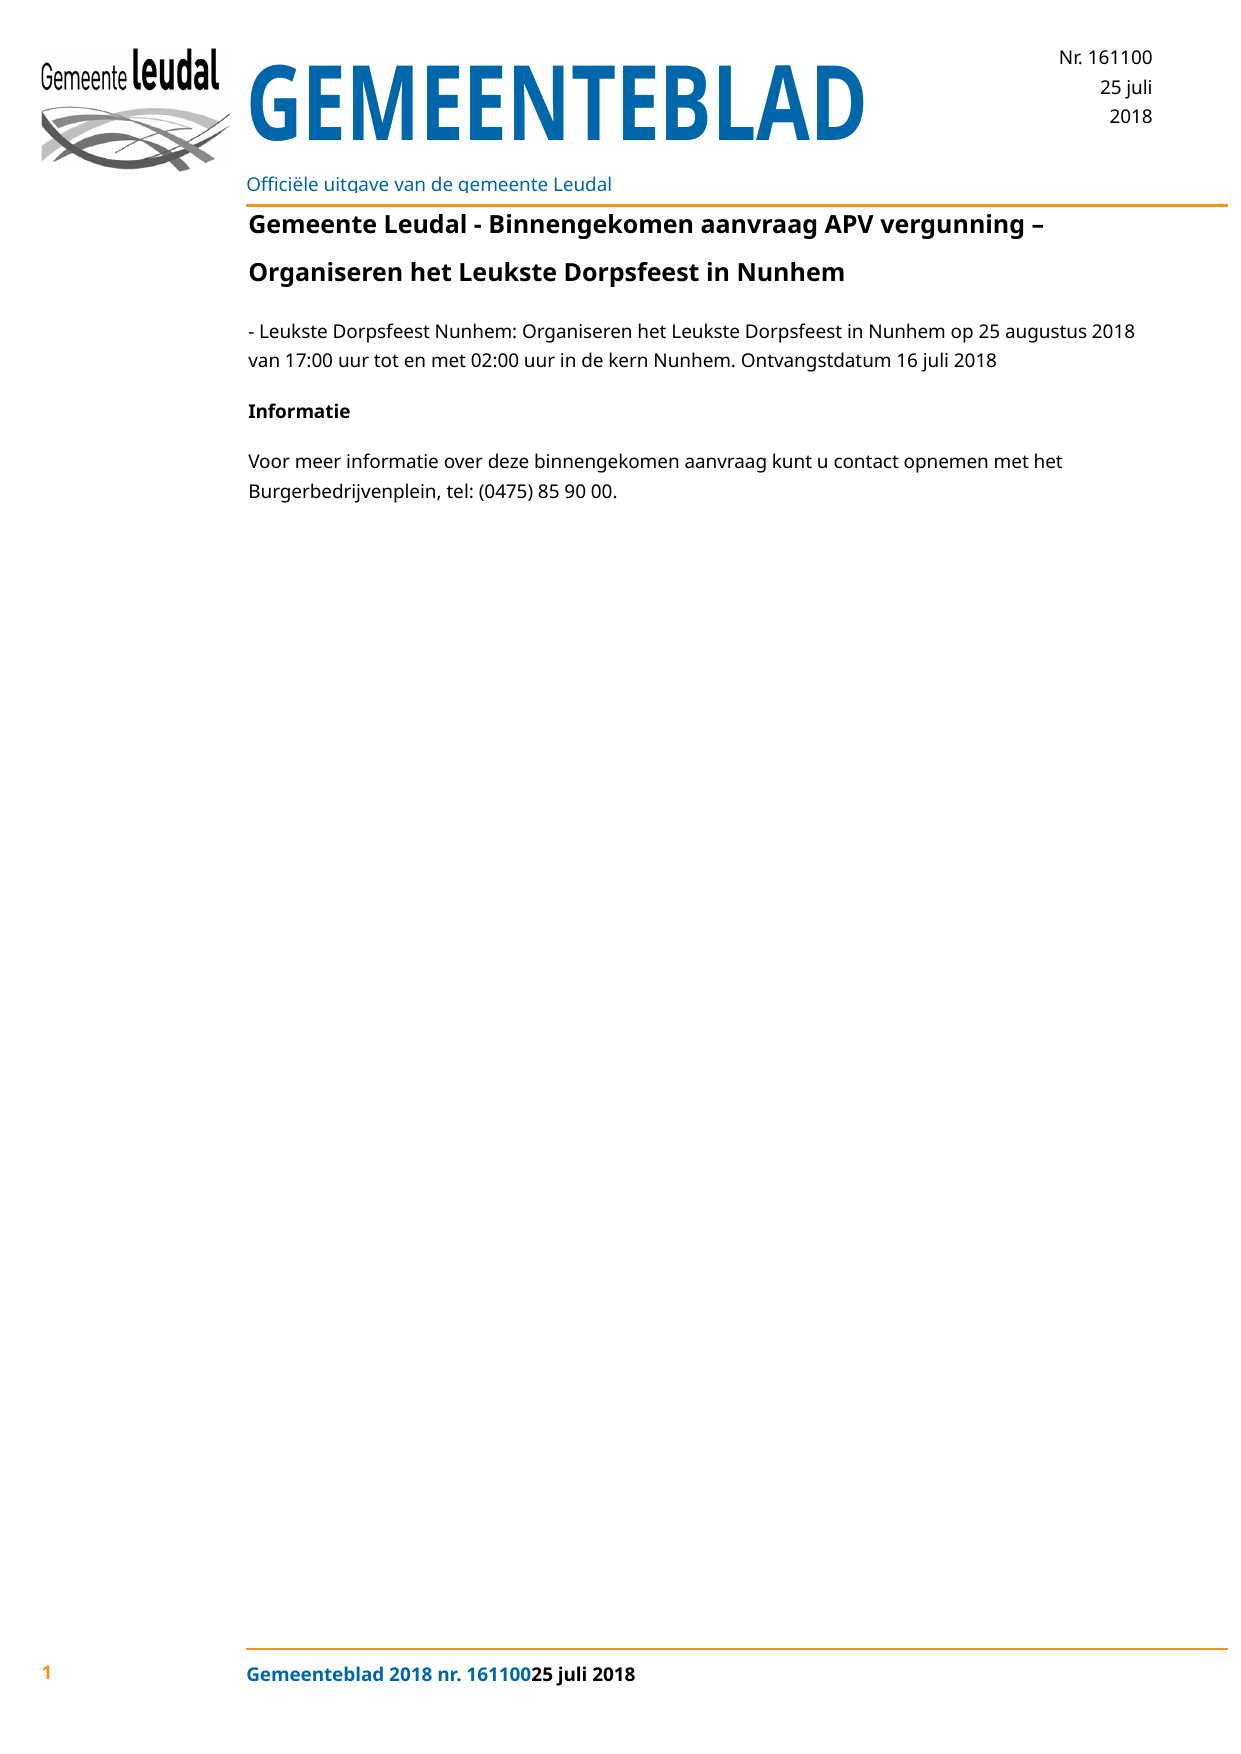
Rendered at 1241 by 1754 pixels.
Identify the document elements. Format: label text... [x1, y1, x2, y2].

text Gemeente Leudal - Binnengekomen aanvraag APV vergunning – Organiseren het Leukste Dorpsfeest in Nunhem [248, 207, 1152, 288]
picture [41, 47, 231, 172]
text Voor meer informatie over deze binnengekomen aanvraag kunt u contact opnemen met het Burgerbedrijvenplein, tel: (0475) 85 90 00. [248, 448, 1152, 504]
text Informatie [248, 398, 1152, 424]
text - Leukste Dorpsfeest Nunhem: Organiseren het Leukste Dorpsfeest in Nunhem op 25 augustus 2018 van 17:00 uur tot en met 02:00 uur in de kern Nunhem. Ontvangstdatum 16 juli 2018 [248, 318, 1152, 373]
